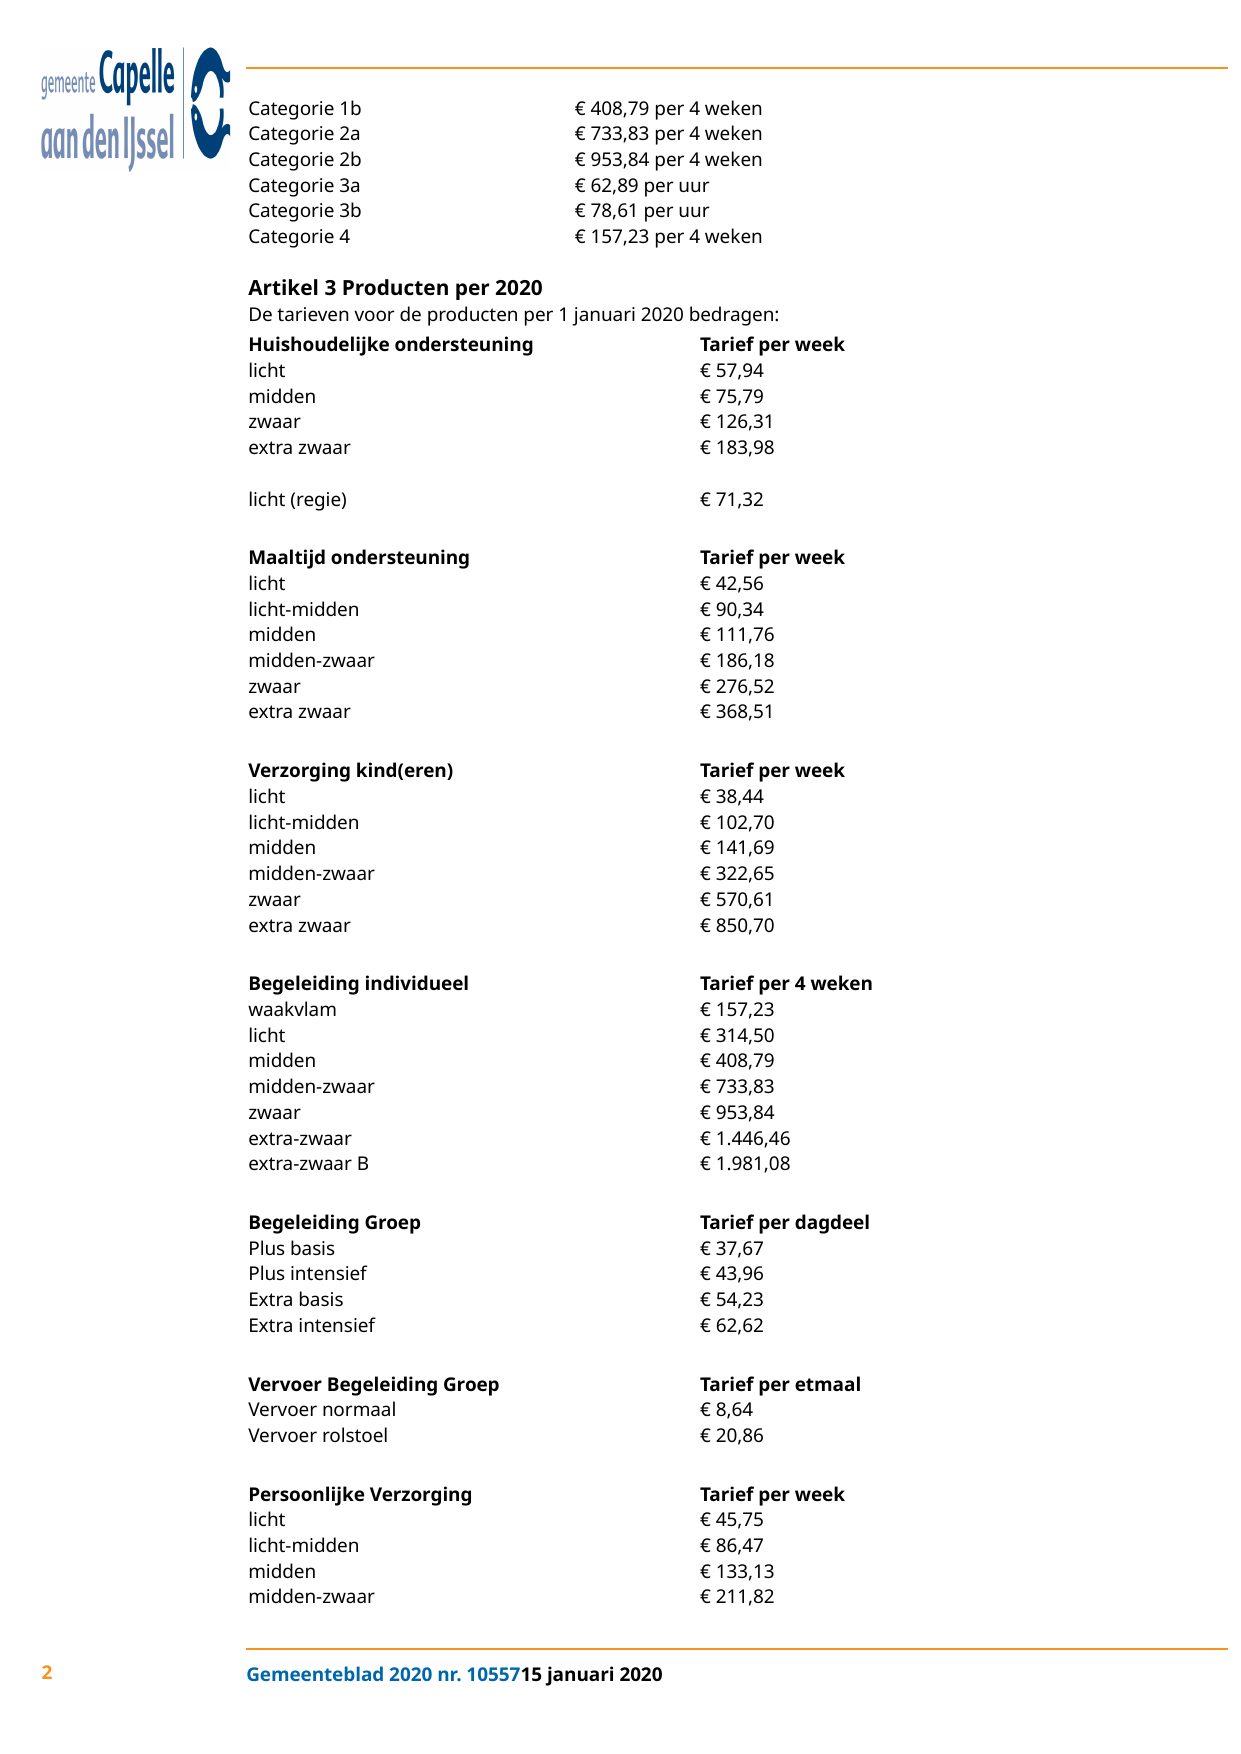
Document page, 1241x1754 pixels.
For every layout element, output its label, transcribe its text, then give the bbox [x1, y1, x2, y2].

table_cell € 8,64 [700, 1396, 1152, 1422]
table_cell midden [248, 622, 700, 647]
table_cell € 75,79 [700, 383, 1152, 408]
table_cell Categorie 4 [248, 224, 574, 249]
table_cell Vervoer rolstoel [248, 1422, 700, 1448]
table_cell € 54,23 [700, 1286, 1152, 1312]
table_cell € 78,61 per uur [575, 198, 1152, 223]
table_cell € 86,47 [700, 1532, 1152, 1558]
table_cell € 111,76 [700, 622, 1152, 647]
table_cell € 183,98 [700, 434, 1152, 460]
table_cell Extra intensief [248, 1312, 700, 1338]
table_cell € 186,18 [700, 647, 1152, 673]
table_cell extra zwaar [248, 699, 700, 724]
table_cell midden [248, 1558, 700, 1584]
table_cell licht [248, 1507, 700, 1532]
table_header Verzorging kind(eren) [248, 758, 700, 783]
table_cell midden-zwaar [248, 1073, 700, 1099]
table_header Begeleiding individueel [248, 970, 700, 996]
table_cell € 276,52 [700, 673, 1152, 699]
table_cell zwaar [248, 673, 700, 699]
table_cell € 1.446,46 [700, 1125, 1152, 1151]
table_cell [700, 460, 1152, 486]
table_cell zwaar [248, 886, 700, 912]
table_cell midden [248, 835, 700, 860]
table_cell € 102,70 [700, 809, 1152, 834]
table_cell € 408,79 [700, 1048, 1152, 1073]
table_cell extra zwaar [248, 434, 700, 460]
table_cell € 314,50 [700, 1022, 1152, 1048]
table_header Tarief per week [700, 758, 1152, 783]
table_cell € 141,69 [700, 835, 1152, 860]
table_cell zwaar [248, 1099, 700, 1125]
table_cell € 408,79 per 4 weken [575, 95, 1152, 121]
table_cell extra-zwaar B [248, 1151, 700, 1176]
table_cell licht [248, 1022, 700, 1048]
table_cell € 157,23 [700, 996, 1152, 1022]
table_cell waakvlam [248, 996, 700, 1022]
table_cell € 157,23 per 4 weken [575, 224, 1152, 249]
table_cell Plus intensief [248, 1261, 700, 1286]
table_cell € 43,96 [700, 1261, 1152, 1286]
table_cell € 133,13 [700, 1558, 1152, 1584]
table_cell Categorie 2b [248, 146, 574, 172]
table_cell € 20,86 [700, 1422, 1152, 1448]
table_cell licht-midden [248, 1532, 700, 1558]
table_cell licht (regie) [248, 486, 700, 511]
table_cell € 90,34 [700, 596, 1152, 622]
table_cell € 733,83 [700, 1073, 1152, 1099]
table_header Tarief per week [700, 544, 1152, 570]
table_cell midden-zwaar [248, 1584, 700, 1609]
table_cell € 570,61 [700, 886, 1152, 912]
table_cell licht-midden [248, 596, 700, 622]
table_header Begeleiding Groep [248, 1209, 700, 1235]
table_cell Categorie 1b [248, 95, 574, 121]
table_cell € 62,89 per uur [575, 172, 1152, 198]
table_cell € 57,94 [700, 357, 1152, 383]
table_cell € 38,44 [700, 783, 1152, 809]
table_cell € 953,84 per 4 weken [575, 146, 1152, 172]
table_header Tarief per week [700, 1481, 1152, 1507]
table_cell Categorie 3a [248, 172, 574, 198]
table_cell € 45,75 [700, 1507, 1152, 1532]
table_cell € 953,84 [700, 1099, 1152, 1125]
table_cell licht [248, 783, 700, 809]
table_cell € 850,70 [700, 912, 1152, 937]
table_cell extra-zwaar [248, 1125, 700, 1151]
table_cell € 42,56 [700, 570, 1152, 596]
table_cell midden [248, 1048, 700, 1073]
table_header Tarief per 4 weken [700, 970, 1152, 996]
table_header Tarief per etmaal [700, 1371, 1152, 1396]
table_cell € 211,82 [700, 1584, 1152, 1609]
table_header Tarief per week [700, 331, 1152, 357]
table_cell € 1.981,08 [700, 1151, 1152, 1176]
table_cell € 71,32 [700, 486, 1152, 511]
table_cell zwaar [248, 409, 700, 434]
text De tarieven voor de producten per 1 januari 2020 bedragen: [248, 302, 1152, 327]
table_header Vervoer Begeleiding Groep [248, 1371, 700, 1396]
table_cell Plus basis [248, 1235, 700, 1261]
table_cell € 37,67 [700, 1235, 1152, 1261]
table_cell Vervoer normaal [248, 1396, 700, 1422]
table_cell € 62,62 [700, 1312, 1152, 1338]
table_cell Categorie 2a [248, 121, 574, 146]
picture [41, 47, 231, 172]
table_cell Extra basis [248, 1286, 700, 1312]
table_cell extra zwaar [248, 912, 700, 937]
table_header Huishoudelijke ondersteuning [248, 331, 700, 357]
table_header Maaltijd ondersteuning [248, 544, 700, 570]
table_header Persoonlijke Verzorging [248, 1481, 700, 1507]
table_cell licht [248, 570, 700, 596]
text Artikel 3 Producten per 2020 [248, 273, 1152, 302]
table_cell midden [248, 383, 700, 408]
table_cell midden-zwaar [248, 860, 700, 886]
table_cell Categorie 3b [248, 198, 574, 223]
table_cell licht-midden [248, 809, 700, 834]
table_cell € 733,83 per 4 weken [575, 121, 1152, 146]
table_cell midden-zwaar [248, 647, 700, 673]
table_cell licht [248, 357, 700, 383]
table_cell [248, 460, 700, 486]
table_cell € 126,31 [700, 409, 1152, 434]
table_cell € 322,65 [700, 860, 1152, 886]
table_cell € 368,51 [700, 699, 1152, 724]
table_header Tarief per dagdeel [700, 1209, 1152, 1235]
